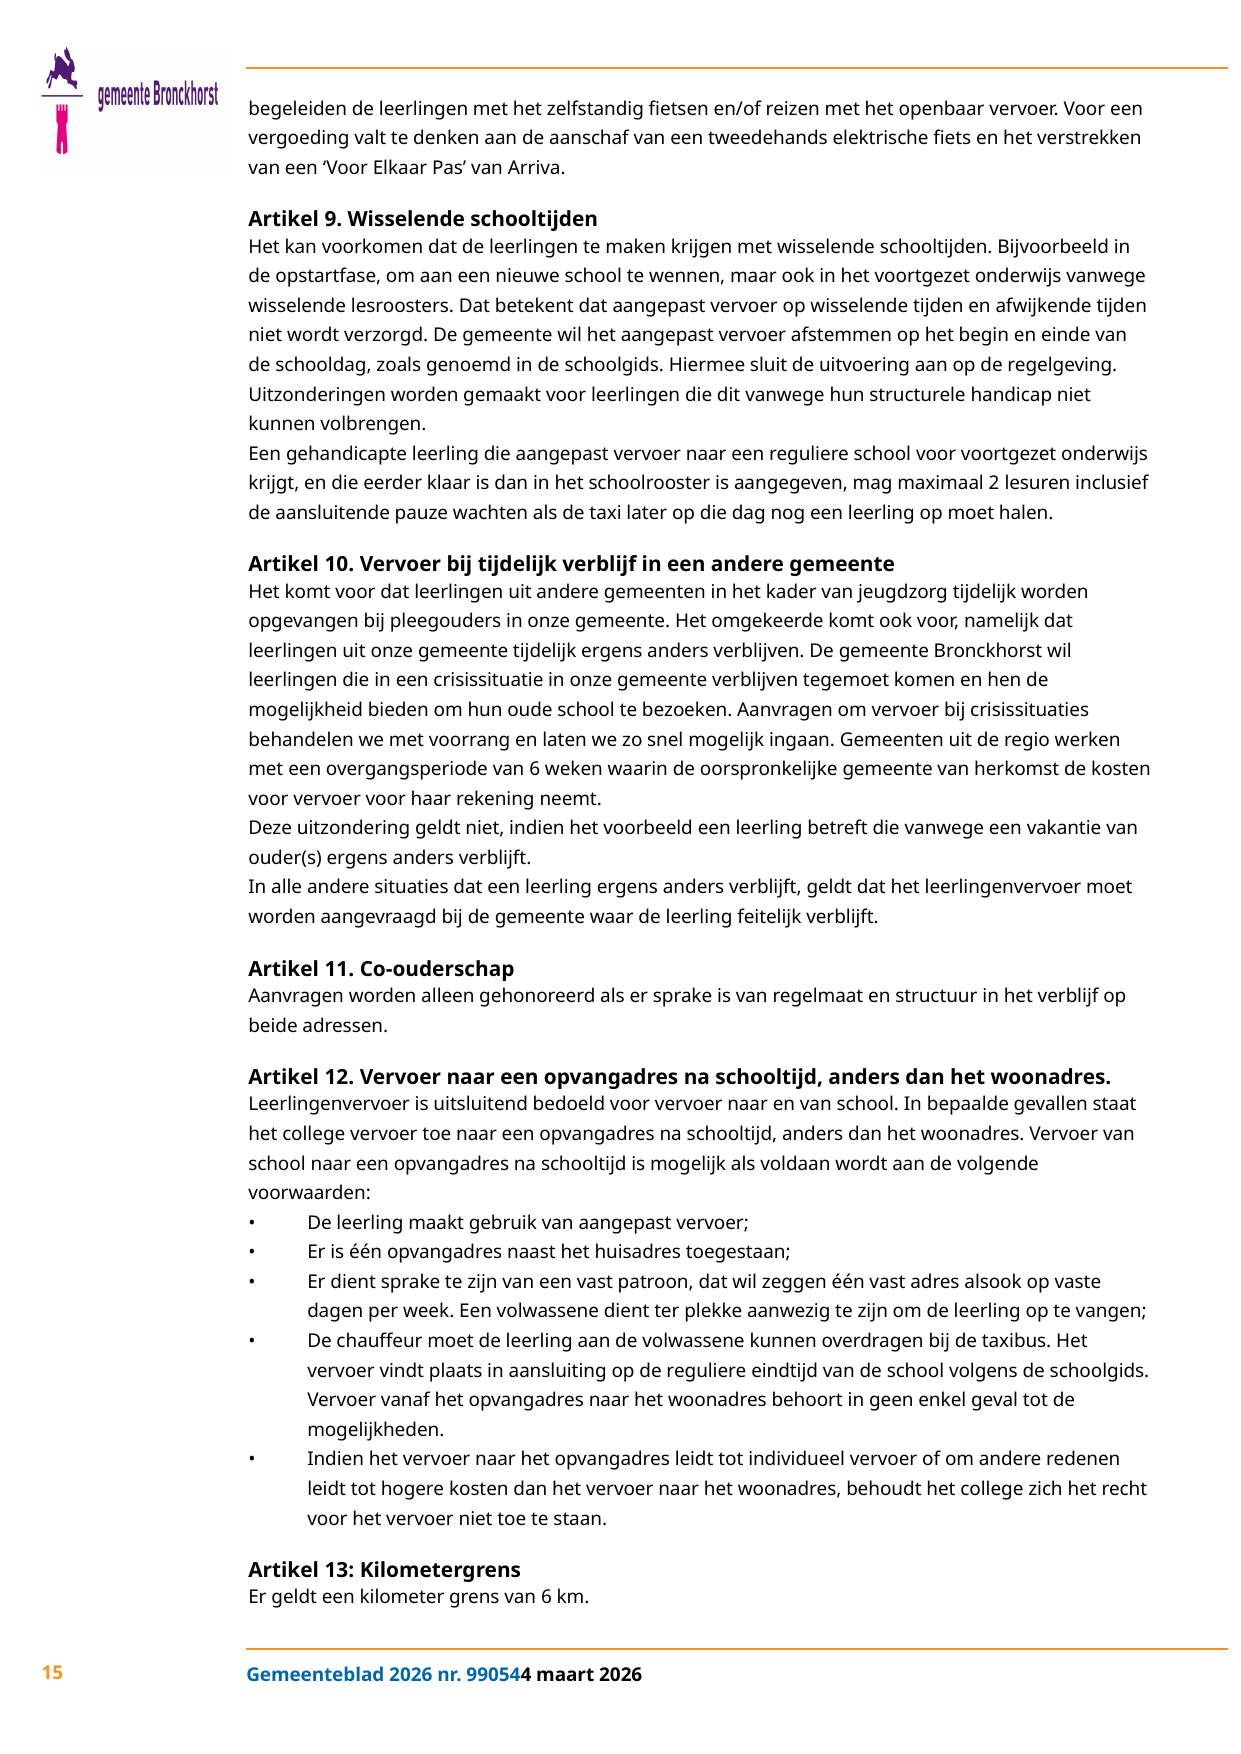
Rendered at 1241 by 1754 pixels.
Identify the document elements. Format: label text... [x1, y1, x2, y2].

text Aanvragen worden alleen gehonoreerd als er sprake is van regelmaat en structuur in het verblijf op beide adressen. [248, 982, 1152, 1037]
text In alle andere situaties dat een leerling ergens anders verblijft, geldt dat het leerlingenvervoer moet worden aangevraagd bij de gemeente waar de leerling feitelijk verblijft. [248, 874, 1152, 929]
text Het kan voorkomen dat de leerlingen te maken krijgen met wisselende schooltijden. Bijvoorbeeld in de opstartfase, om aan een nieuwe school te wennen, maar ook in het voortgezet onderwijs vanwege wisselende lesroosters. Dat betekent dat aangepast vervoer op wisselende tijden en afwijkende tijden niet wordt verzorgd. De gemeente wil het aangepast vervoer afstemmen op het begin en einde van de schooldag, zoals genoemd in de schoolgids. Hiermee sluit de uitvoering aan op de regelgeving. Uitzonderingen worden gemaakt voor leerlingen die dit vanwege hun structurele handicap niet kunnen volbrengen. [248, 233, 1152, 436]
list Indien het vervoer naar het opvangadres leidt tot individueel vervoer of om andere redenen leidt tot hogere kosten dan het vervoer naar het woonadres, behoudt het college zich het recht voor het vervoer niet toe te staan. [248, 1446, 1152, 1531]
list Er dient sprake te zijn van een vast patroon, dat wil zeggen één vast adres alsook op vaste dagen per week. Een volwassene dient ter plekke aanwezig te zijn om de leerling op te vangen; [248, 1268, 1152, 1323]
text Artikel 11. Co-ouderschap [248, 954, 1152, 982]
list De leerling maakt gebruik van aangepast vervoer; [248, 1209, 1152, 1235]
text Een gehandicapte leerling die aangepast vervoer naar een reguliere school voor voortgezet onderwijs krijgt, en die eerder klaar is dan in het schoolrooster is aangegeven, mag maximaal 2 lesuren inclusief de aansluitende pauze wachten als de taxi later op die dag nog een leerling op moet halen. [248, 440, 1152, 525]
text Artikel 9. Wisselende schooltijden [248, 204, 1152, 233]
text begeleiden de leerlingen met het zelfstandig fietsen en/of reizen met het openbaar vervoer. Voor een vergoeding valt te denken aan de aanschaf van een tweedehands elektrische fiets en het verstrekken van een ‘Voor Elkaar Pas’ van Arriva. [248, 95, 1152, 180]
list Er is één opvangadres naast het huisadres toegestaan; [248, 1238, 1152, 1264]
text Artikel 10. Vervoer bij tijdelijk verblijf in een andere gemeente [248, 549, 1152, 578]
text Artikel 13: Kilometergrens [248, 1555, 1152, 1584]
list De chauffeur moet de leerling aan de volwassene kunnen overdragen bij de taxibus. Het vervoer vindt plaats in aansluiting op de reguliere eindtijd van de school volgens de schoolgids. Vervoer vanaf het opvangadres naar het woonadres behoort in geen enkel geval tot de mogelijkheden. [248, 1327, 1152, 1442]
text Het komt voor dat leerlingen uit andere gemeenten in het kader van jeugdzorg tijdelijk worden opgevangen bij pleegouders in onze gemeente. Het omgekeerde komt ook voor, namelijk dat leerlingen uit onze gemeente tijdelijk ergens anders verblijven. De gemeente Bronckhorst wil leerlingen die in een crisissituatie in onze gemeente verblijven tegemoet komen en hen de mogelijkheid bieden om hun oude school te bezoeken. Aanvragen om vervoer bij crisissituaties behandelen we met voorrang en laten we zo snel mogelijk ingaan. Gemeenten uit de regio werken met een overgangsperiode van 6 weken waarin de oorspronkelijke gemeente van herkomst de kosten voor vervoer voor haar rekening neemt. [248, 578, 1152, 811]
text Deze uitzondering geldt niet, indien het voorbeeld een leerling betreft die vanwege een vakantie van ouder(s) ergens anders verblijft. [248, 814, 1152, 870]
picture [41, 47, 231, 172]
text Er geldt een kilometer grens van 6 km. [248, 1584, 1152, 1609]
text Leerlingenvervoer is uitsluitend bedoeld voor vervoer naar en van school. In bepaalde gevallen staat het college vervoer toe naar een opvangadres na schooltijd, anders dan het woonadres. Vervoer van school naar een opvangadres na schooltijd is mogelijk als voldaan wordt aan de volgende voorwaarden: [248, 1091, 1152, 1205]
text Artikel 12. Vervoer naar een opvangadres na schooltijd, anders dan het woonadres. [248, 1062, 1152, 1091]
